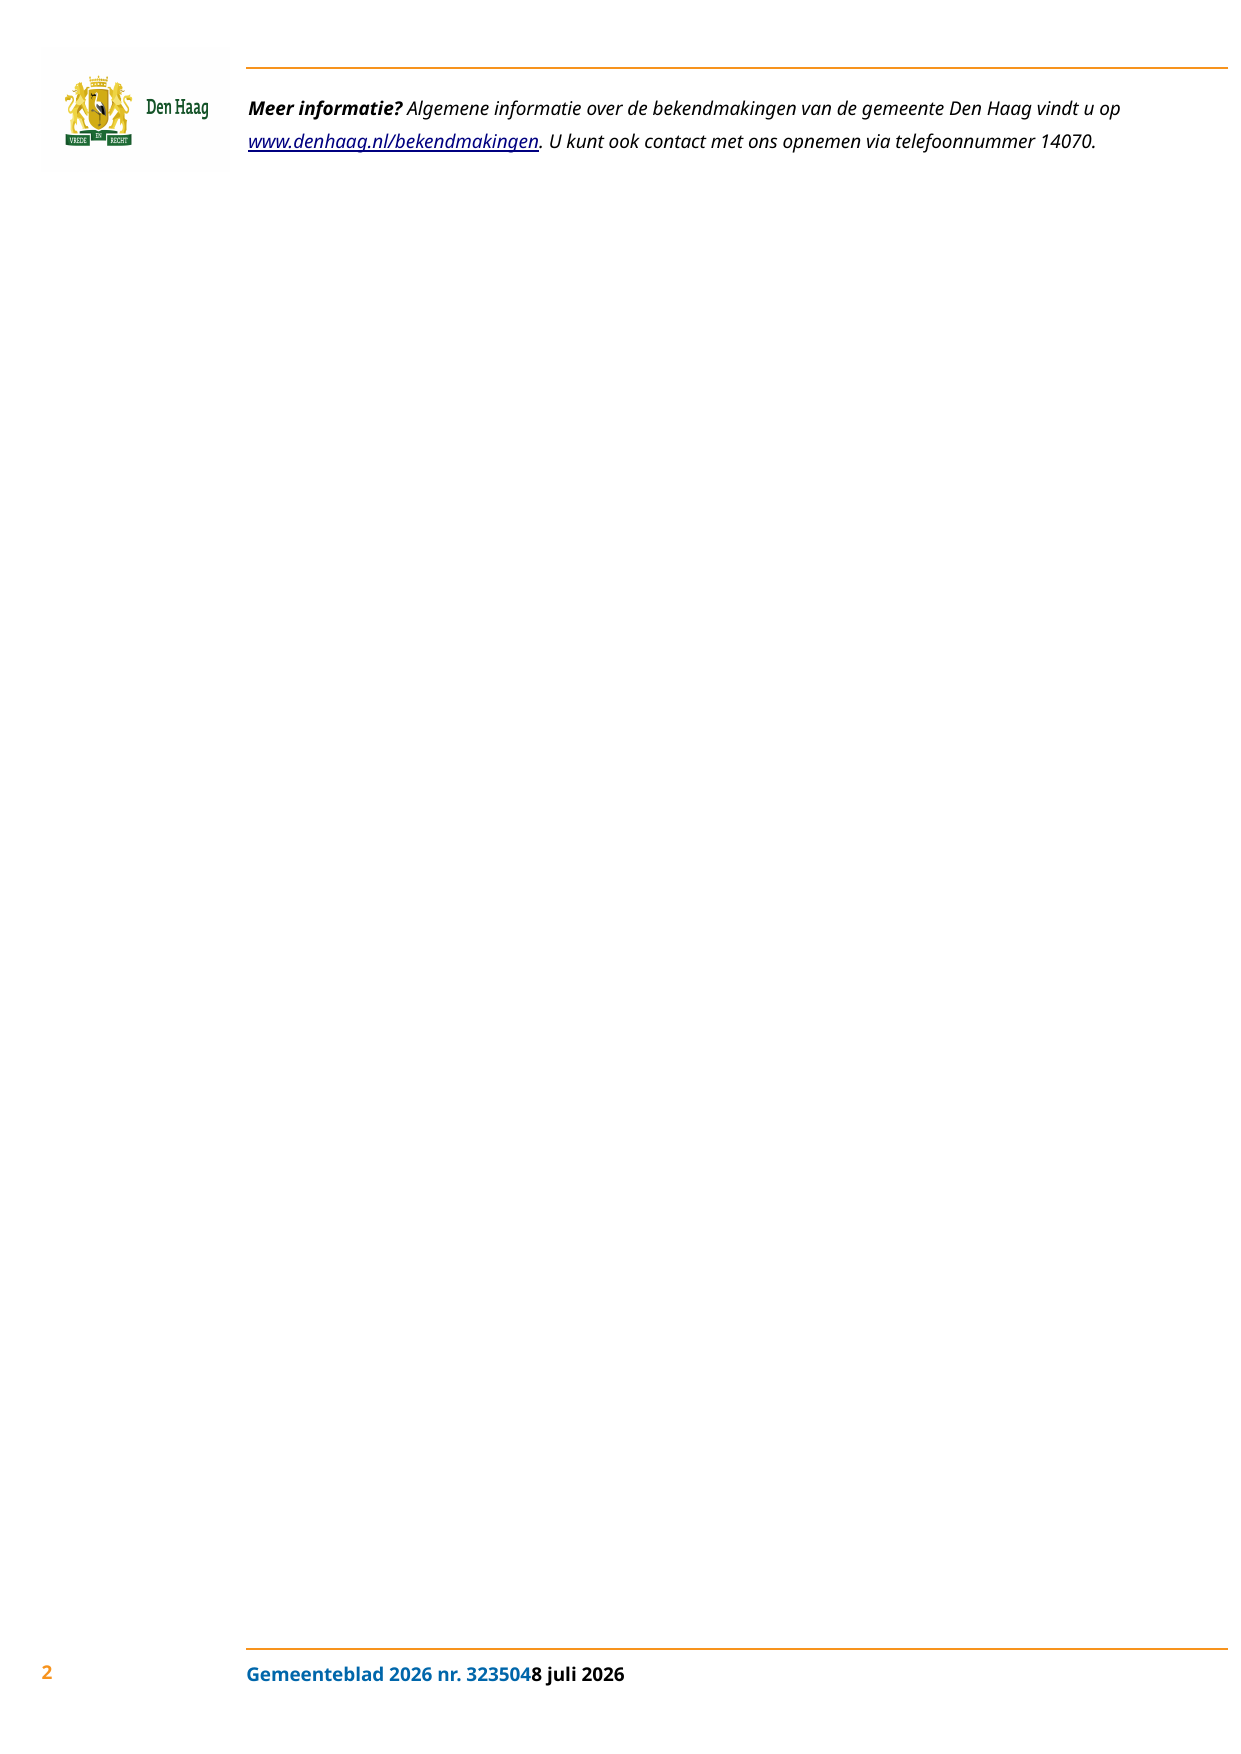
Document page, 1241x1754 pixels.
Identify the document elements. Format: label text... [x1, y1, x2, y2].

picture [41, 47, 231, 172]
text Meer informatie? Algemene informatie over de bekendmakingen van de gemeente Den Haag vindt u op www.denhaag.nl/bekendmakingen. U kunt ook contact met ons opnemen via telefoonnummer 14070. [248, 95, 1152, 154]
